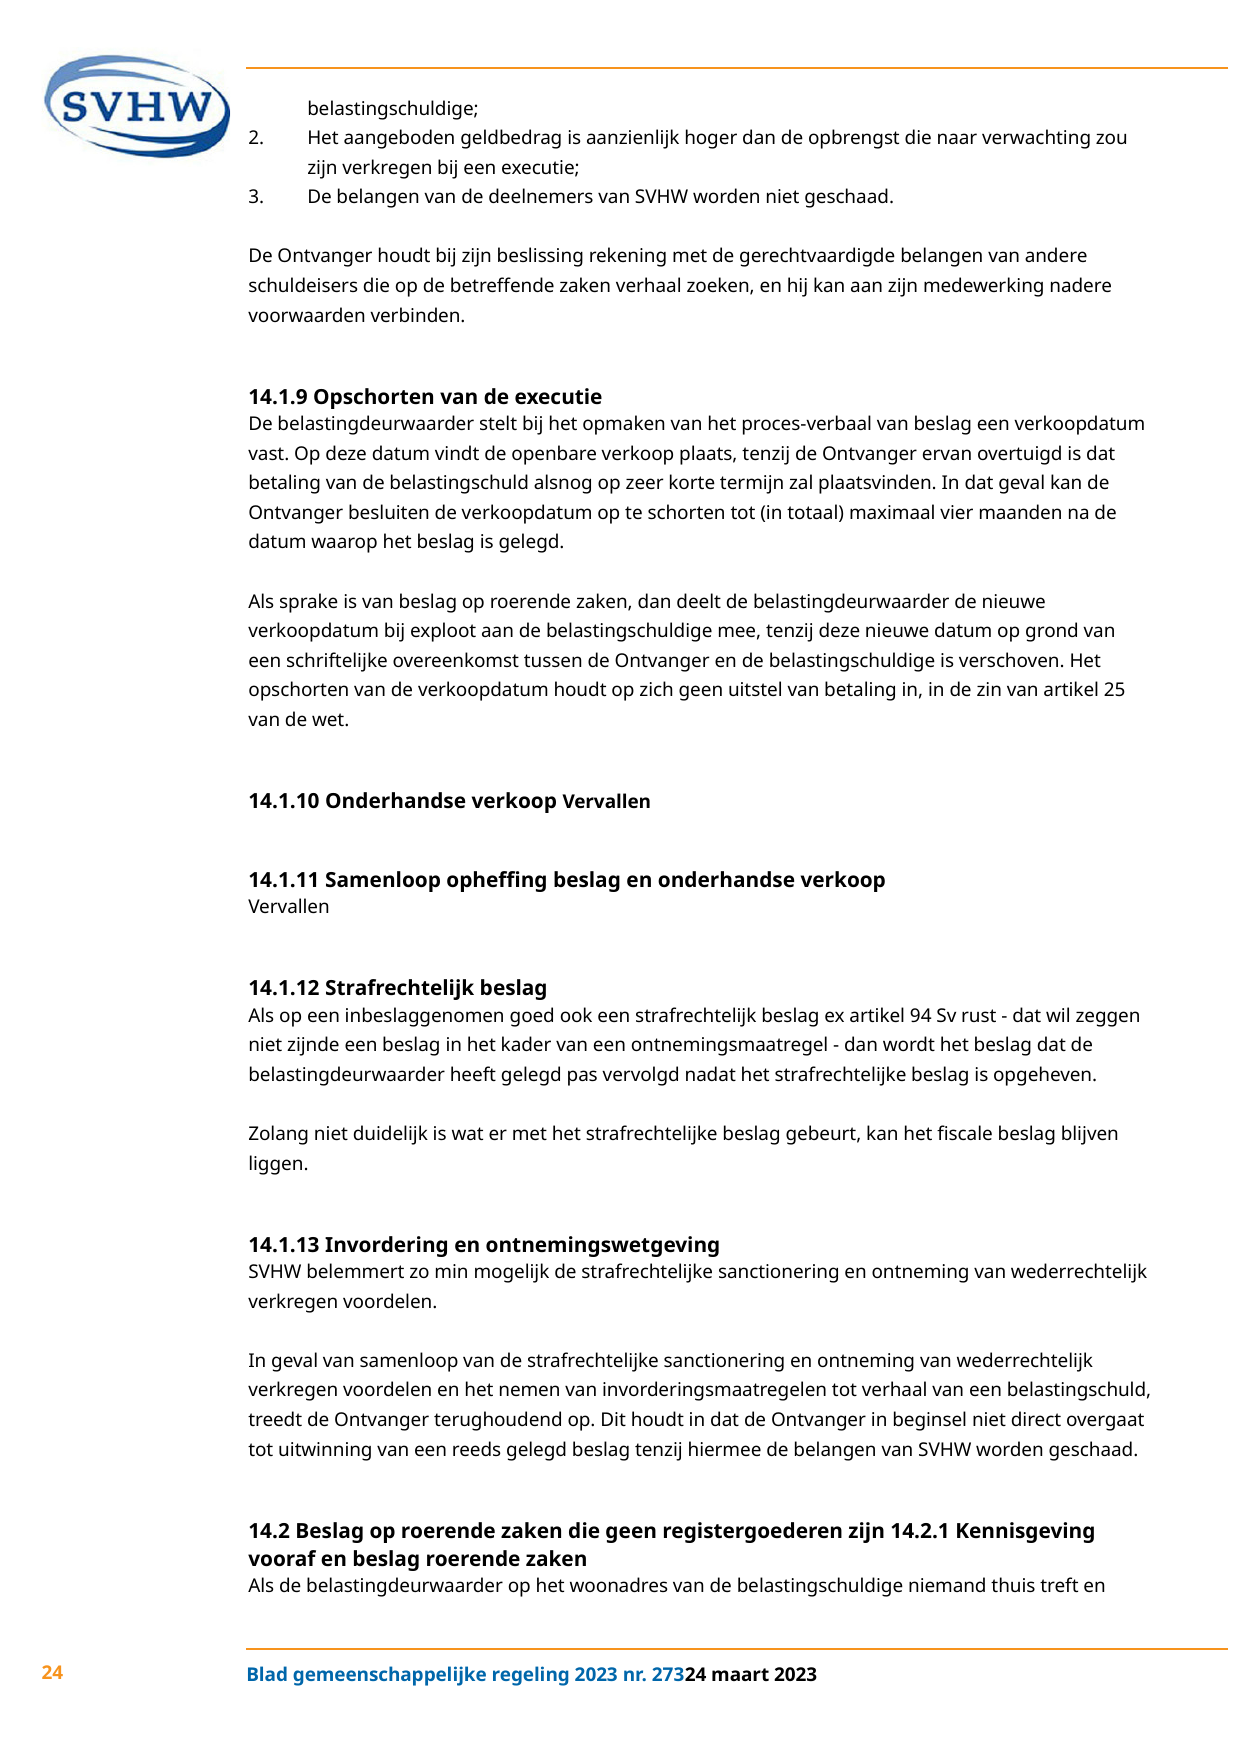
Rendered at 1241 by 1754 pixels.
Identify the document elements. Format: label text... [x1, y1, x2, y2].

text 14.1.13 Invordering en ontnemingswetgeving [248, 1230, 1152, 1258]
text 14.1.9 Opschorten van de executie [248, 382, 1152, 410]
text Als op een inbeslaggenomen goed ook een strafrechtelijk beslag ex artikel 94 Sv rust - dat wil zeggen niet zijnde een beslag in het kader van een ontnemingsmaatregel - dan wordt het beslag dat de belastingdeurwaarder heeft gelegd pas vervolgd nadat het strafrechtelijke beslag is opgeheven. [248, 1002, 1152, 1087]
text 14.2 Beslag op roerende zaken die geen registergoederen zijn 14.2.1 Kennisgeving vooraf en beslag roerende zaken [248, 1516, 1152, 1573]
list Het aangeboden geldbedrag is aanzienlijk hoger dan de opbrengst die naar verwachting zou zijn verkregen bij een executie; [248, 124, 1152, 180]
text 14.1.12 Strafrechtelijk beslag [248, 973, 1152, 1002]
text 14.1.10 Onderhandse verkoop Vervallen [248, 786, 1152, 814]
text Vervallen [248, 893, 1152, 919]
text Zolang niet duidelijk is wat er met het strafrechtelijke beslag gebeurt, kan het fiscale beslag blijven liggen. [248, 1120, 1152, 1176]
text Als de belastingdeurwaarder op het woonadres van de belastingschuldige niemand thuis treft en [248, 1573, 1152, 1598]
picture [41, 47, 231, 172]
text Als sprake is van beslag op roerende zaken, dan deelt de belastingdeurwaarder de nieuwe verkoopdatum bij exploot aan de belastingschuldige mee, tenzij deze nieuwe datum op grond van een schriftelijke overeenkomst tussen de Ontvanger en de belastingschuldige is verschoven. Het opschorten van de verkoopdatum houdt op zich geen uitstel van betaling in, in de zin van artikel 25 van de wet. [248, 588, 1152, 732]
list belastingschuldige; [248, 95, 1152, 121]
text De belastingdeurwaarder stelt bij het opmaken van het proces-verbaal van beslag een verkoopdatum vast. Op deze datum vindt de openbare verkoop plaats, tenzij de Ontvanger ervan overtuigd is dat betaling van de belastingschuld alsnog op zeer korte termijn zal plaatsvinden. In dat geval kan de Ontvanger besluiten de verkoopdatum op te schorten tot (in totaal) maximaal vier maanden na de datum waarop het beslag is gelegd. [248, 410, 1152, 554]
text In geval van samenloop van de strafrechtelijke sanctionering en ontneming van wederrechtelijk verkregen voordelen en het nemen van invorderingsmaatregelen tot verhaal van een belastingschuld, treedt de Ontvanger terughoudend op. Dit houdt in dat de Ontvanger in beginsel niet direct overgaat tot uitwinning van een reeds gelegd beslag tenzij hiermee de belangen van SVHW worden geschaad. [248, 1347, 1152, 1461]
text SVHW belemmert zo min mogelijk de strafrechtelijke sanctionering en ontneming van wederrechtelijk verkregen voordelen. [248, 1258, 1152, 1313]
text De Ontvanger houdt bij zijn beslissing rekening met de gerechtvaardigde belangen van andere schuldeisers die op de betreffende zaken verhaal zoeken, en hij kan aan zijn medewerking nadere voorwaarden verbinden. [248, 243, 1152, 328]
list De belangen van de deelnemers van SVHW worden niet geschaad. [248, 183, 1152, 209]
text 14.1.11 Samenloop opheffing beslag en onderhandse verkoop [248, 865, 1152, 893]
